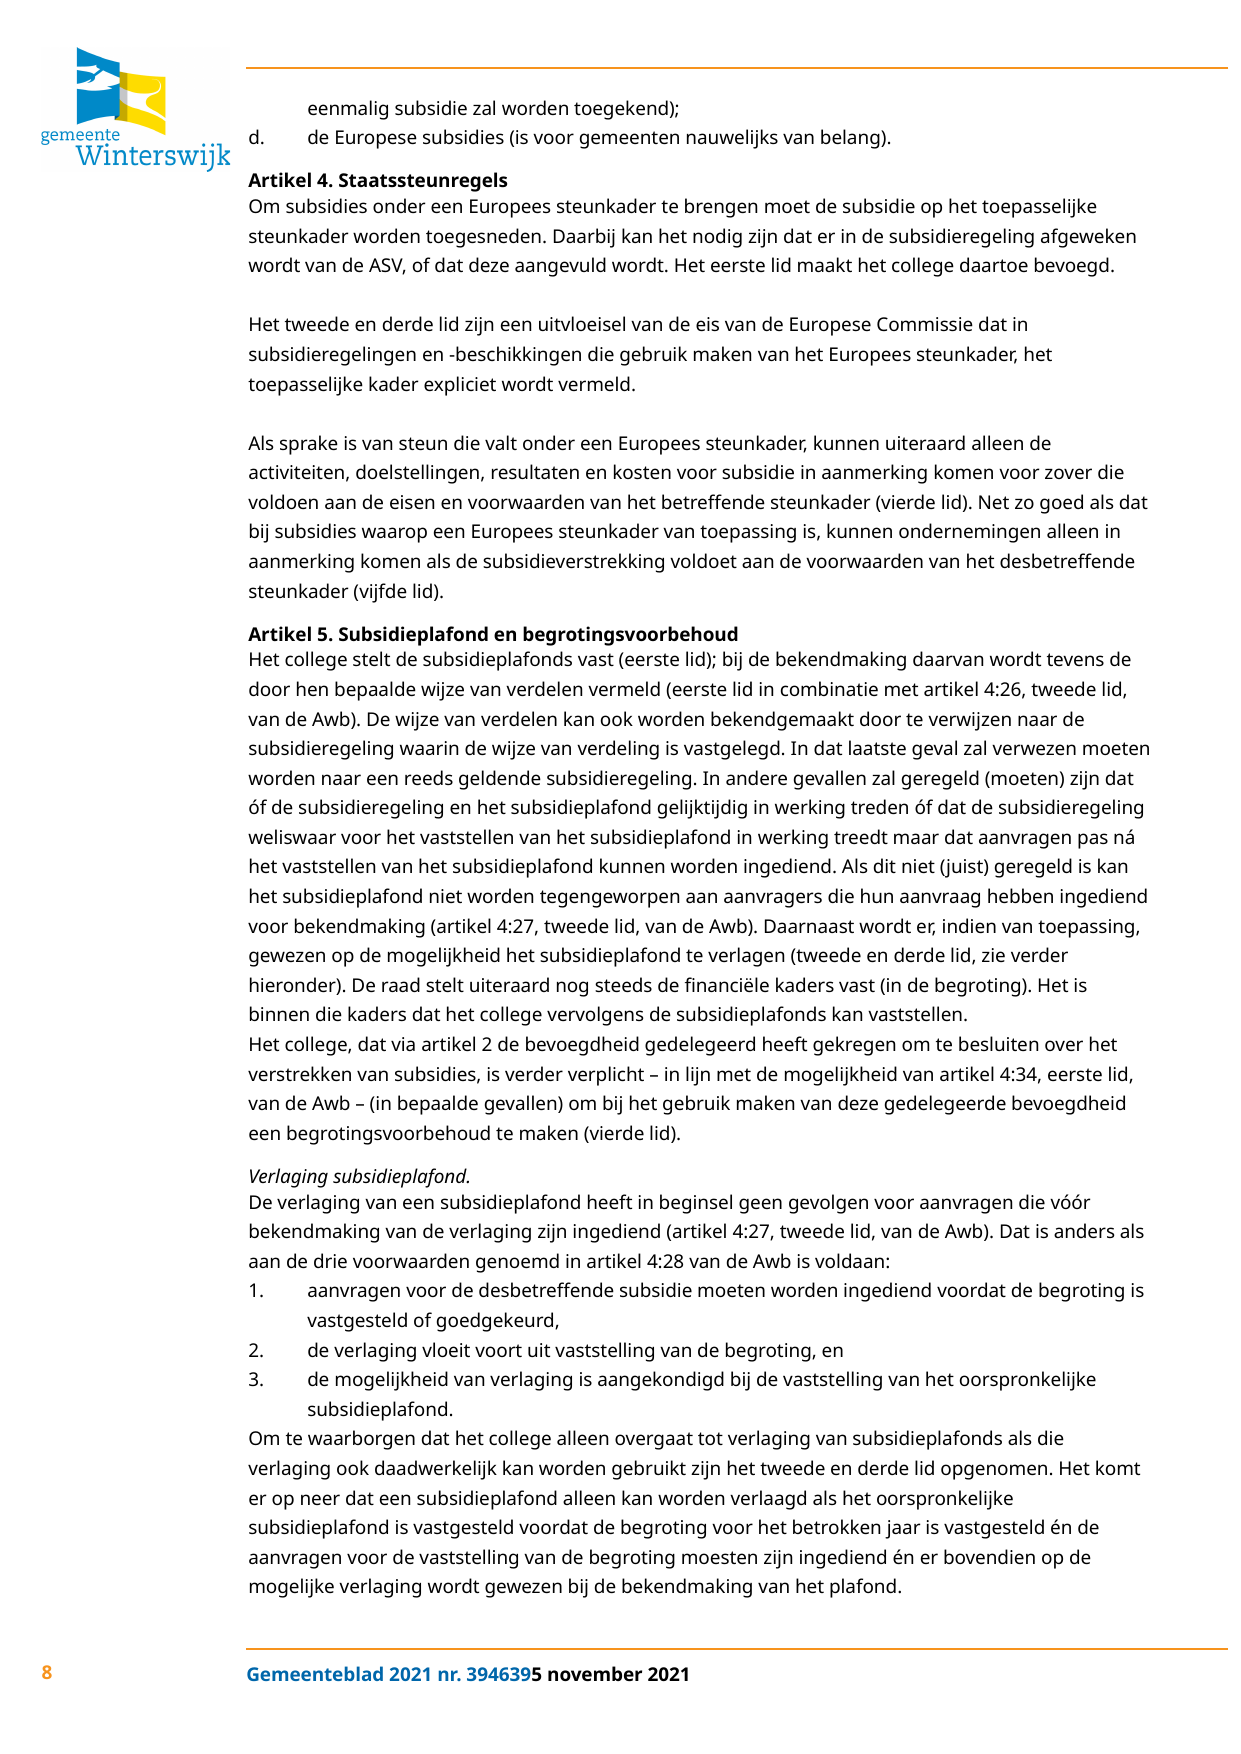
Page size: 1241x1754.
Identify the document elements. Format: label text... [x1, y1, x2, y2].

text Om te waarborgen dat het college alleen overgaat tot verlaging van subsidieplafonds als die verlaging ook daadwerkelijk kan worden gebruikt zijn het tweede en derde lid opgenomen. Het komt er op neer dat een subsidieplafond alleen kan worden verlaagd als het oorspronkelijke subsidieplafond is vastgesteld voordat de begroting voor het betrokken jaar is vastgesteld én de aanvragen voor de vaststelling van de begroting moesten zijn ingediend én er bovendien op de mogelijke verlaging wordt gewezen bij de bekendmaking van het plafond. [248, 1426, 1152, 1599]
list de Europese subsidies (is voor gemeenten nauwelijks van belang). [248, 124, 1152, 150]
picture [225, 153, 231, 162]
text Het college stelt de subsidieplafonds vast (eerste lid); bij de bekendmaking daarvan wordt tevens de door hen bepaalde wijze van verdelen vermeld (eerste lid in combinatie met artikel 4:26, tweede lid, van de Awb). De wijze van verdelen kan ook worden bekendgemaakt door te verwijzen naar de subsidieregeling waarin de wijze van verdeling is vastgelegd. In dat laatste geval zal verwezen moeten worden naar een reeds geldende subsidieregeling. In andere gevallen zal geregeld (moeten) zijn dat óf de subsidieregeling en het subsidieplafond gelijktijdig in werking treden óf dat de subsidieregeling weliswaar voor het vaststellen van het subsidieplafond in werking treedt maar dat aanvragen pas ná het vaststellen van het subsidieplafond kunnen worden ingediend. Als dit niet (juist) geregeld is kan het subsidieplafond niet worden tegengeworpen aan aanvragers die hun aanvraag hebben ingediend voor bekendmaking (artikel 4:27, tweede lid, van de Awb). Daarnaast wordt er, indien van toepassing, gewezen op de mogelijkheid het subsidieplafond te verlagen (tweede en derde lid, zie verder hieronder). De raad stelt uiteraard nog steeds de financiële kaders vast (in de begroting). Het is binnen die kaders dat het college vervolgens de subsidieplafonds kan vaststellen. [248, 647, 1152, 1027]
list de verlaging vloeit voort uit vaststelling van de begroting, en [248, 1337, 1152, 1362]
text Het college, dat via artikel 2 de bevoegdheid gedelegeerd heeft gekregen om te besluiten over het verstrekken van subsidies, is verder verplicht – in lijn met de mogelijkheid van artikel 4:34, eerste lid, van de Awb – (in bepaalde gevallen) om bij het gebruik maken van deze gedelegeerde bevoegdheid een begrotingsvoorbehoud te maken (vierde lid). [248, 1031, 1152, 1146]
text Het tweede en derde lid zijn een uitvloeisel van de eis van de Europese Commissie dat in subsidieregelingen en -beschikkingen die gebruik maken van het Europees steunkader, het toepasselijke kader expliciet wordt vermeld. [248, 312, 1152, 396]
text De verlaging van een subsidieplafond heeft in beginsel geen gevolgen voor aanvragen die vóór bekendmaking van de verlaging zijn ingediend (artikel 4:27, tweede lid, van de Awb). Dat is anders als aan de drie voorwaarden genoemd in artikel 4:28 van de Awb is voldaan: [248, 1189, 1152, 1274]
list eenmalig subsidie zal worden toegekend); [248, 95, 1152, 121]
text Artikel 5. Subsidieplafond en begrotingsvoorbehoud [248, 621, 1152, 647]
text Als sprake is van steun die valt onder een Europees steunkader, kunnen uiteraard alleen de activiteiten, doelstellingen, resultaten en kosten voor subsidie in aanmerking komen voor zover die voldoen aan de eisen en voorwaarden van het betreffende steunkader (vierde lid). Net zo goed als dat bij subsidies waarop een Europees steunkader van toepassing is, kunnen ondernemingen alleen in aanmerking komen als de subsidieverstrekking voldoet aan de voorwaarden van het desbetreffende steunkader (vijfde lid). [248, 430, 1152, 603]
list de mogelijkheid van verlaging is aangekondigd bij de vaststelling van het oorspronkelijke subsidieplafond. [248, 1366, 1152, 1422]
picture [41, 47, 231, 172]
list aanvragen voor de desbetreffende subsidie moeten worden ingediend voordat de begroting is vastgesteld of goedgekeurd, [248, 1278, 1152, 1333]
text Artikel 4. Staatssteunregels [248, 167, 1152, 193]
text Verlaging subsidieplafond. [248, 1163, 1152, 1189]
text Om subsidies onder een Europees steunkader te brengen moet de subsidie op het toepasselijke steunkader worden toegesneden. Daarbij kan het nodig zijn dat er in de subsidieregeling afgeweken wordt van de ASV, of dat deze aangevuld wordt. Het eerste lid maakt het college daartoe bevoegd. [248, 193, 1152, 278]
